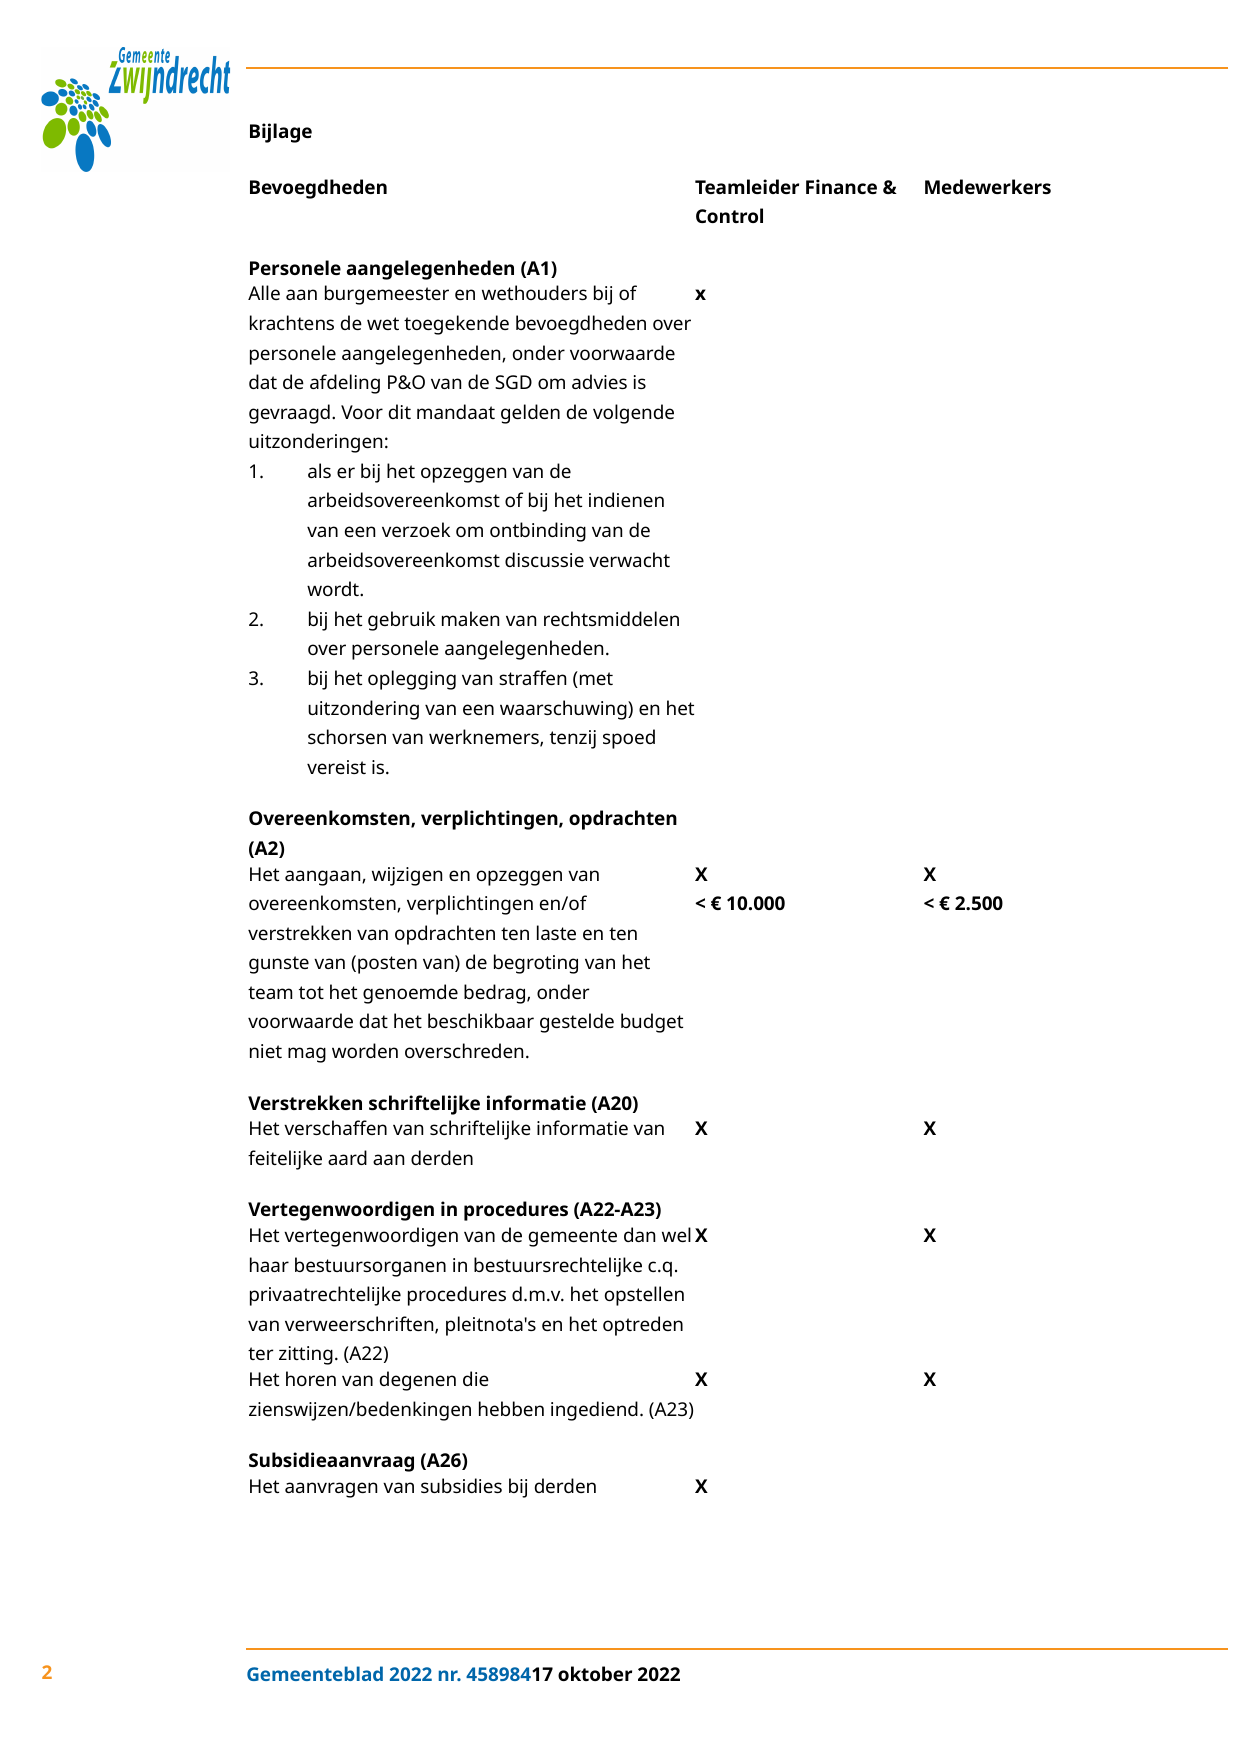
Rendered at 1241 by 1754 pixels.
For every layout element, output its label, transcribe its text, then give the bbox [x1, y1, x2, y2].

table_cell Het aanvragen van subsidies bij derden [248, 1473, 695, 1499]
table_cell Subsidieaanvraag (A26) [248, 1447, 695, 1473]
table_cell [248, 780, 695, 805]
table_cell [923, 1473, 1152, 1499]
table_cell [923, 1499, 1152, 1524]
table_cell X [695, 1473, 923, 1499]
table_cell Overeenkomsten, verplichtingen, opdrachten (A2) [248, 805, 695, 861]
table_cell [695, 1196, 923, 1222]
table_header Bevoegdheden [248, 174, 695, 229]
table_cell [695, 1090, 923, 1115]
table_cell Het vertegenwoordigen van de gemeente dan wel haar bestuursorganen in bestuursrechtelijke c.q. privaatrechtelijke procedures d.m.v. het opstellen van verweerschriften, pleitnota's en het optreden ter zitting. (A22) [248, 1222, 695, 1366]
table_cell X < € 2.500 [923, 861, 1152, 1064]
table_cell [923, 229, 1152, 255]
table_cell [695, 780, 923, 805]
table_cell X [923, 1115, 1152, 1171]
table_cell X [923, 1366, 1152, 1422]
table_cell [923, 780, 1152, 805]
table_cell [695, 1171, 923, 1196]
table_cell x [695, 281, 923, 780]
table_cell Het horen van degenen die zienswijzen/bedenkingen hebben ingediend. (A23) [248, 1366, 695, 1422]
table_cell [695, 255, 923, 281]
table_cell [923, 255, 1152, 281]
table_cell X [695, 1222, 923, 1366]
picture [41, 47, 231, 172]
table_cell Personele aangelegenheden (A1) [248, 255, 695, 281]
table_cell [923, 1447, 1152, 1473]
table_cell X [695, 1366, 923, 1422]
table_cell [695, 805, 923, 861]
table_cell Vertegenwoordigen in procedures (A22-A23) [248, 1196, 695, 1222]
table_cell [923, 1090, 1152, 1115]
table_cell [248, 1499, 695, 1524]
table_cell [248, 1171, 695, 1196]
table_cell [923, 1422, 1152, 1447]
table_cell [248, 1422, 695, 1447]
table_header Teamleider Finance & Control [695, 174, 923, 229]
table_cell [695, 1064, 923, 1090]
table_cell [248, 229, 695, 255]
table_cell [923, 1171, 1152, 1196]
text Bijlage [248, 116, 1152, 144]
table_cell [923, 1196, 1152, 1222]
table_cell [248, 1064, 695, 1090]
table_cell X [695, 1115, 923, 1171]
table_cell Het aangaan, wijzigen en opzeggen van overeenkomsten, verplichtingen en/of verstrekken van opdrachten ten laste en ten gunste van (posten van) de begroting van het team tot het genoemde bedrag, onder voorwaarde dat het beschikbaar gestelde budget niet mag worden overschreden. [248, 861, 695, 1064]
table_header Medewerkers [923, 174, 1152, 229]
table_cell [695, 1499, 923, 1524]
table_cell [923, 805, 1152, 861]
table_cell X [923, 1222, 1152, 1366]
table_cell [923, 1064, 1152, 1090]
table_cell Verstrekken schriftelijke informatie (A20) [248, 1090, 695, 1115]
table_cell Het verschaffen van schriftelijke informatie van feitelijke aard aan derden [248, 1115, 695, 1171]
table_cell Alle aan burgemeester en wethouders bij of krachtens de wet toegekende bevoegdheden over personele aangelegenheden, onder voorwaarde dat de afdeling P&O van de SGD om advies is gevraagd. Voor dit mandaat gelden de volgende uitzonderingen: als er bij het opzeggen van de arbeidsovereenkomst of bij het indienen van een verzoek om ontbinding van de arbeidsovereenkomst discussie verwacht wordt. bij het gebruik maken van rechtsmiddelen over personele aangelegenheden. bij het oplegging van straffen (met uitzondering van een waarschuwing) en het schorsen van werknemers, tenzij spoed vereist is. [248, 281, 695, 780]
table_cell X < € 10.000 [695, 861, 923, 1064]
table_cell [695, 1447, 923, 1473]
table_cell [695, 1422, 923, 1447]
table_cell [695, 229, 923, 255]
table_cell [923, 281, 1152, 780]
